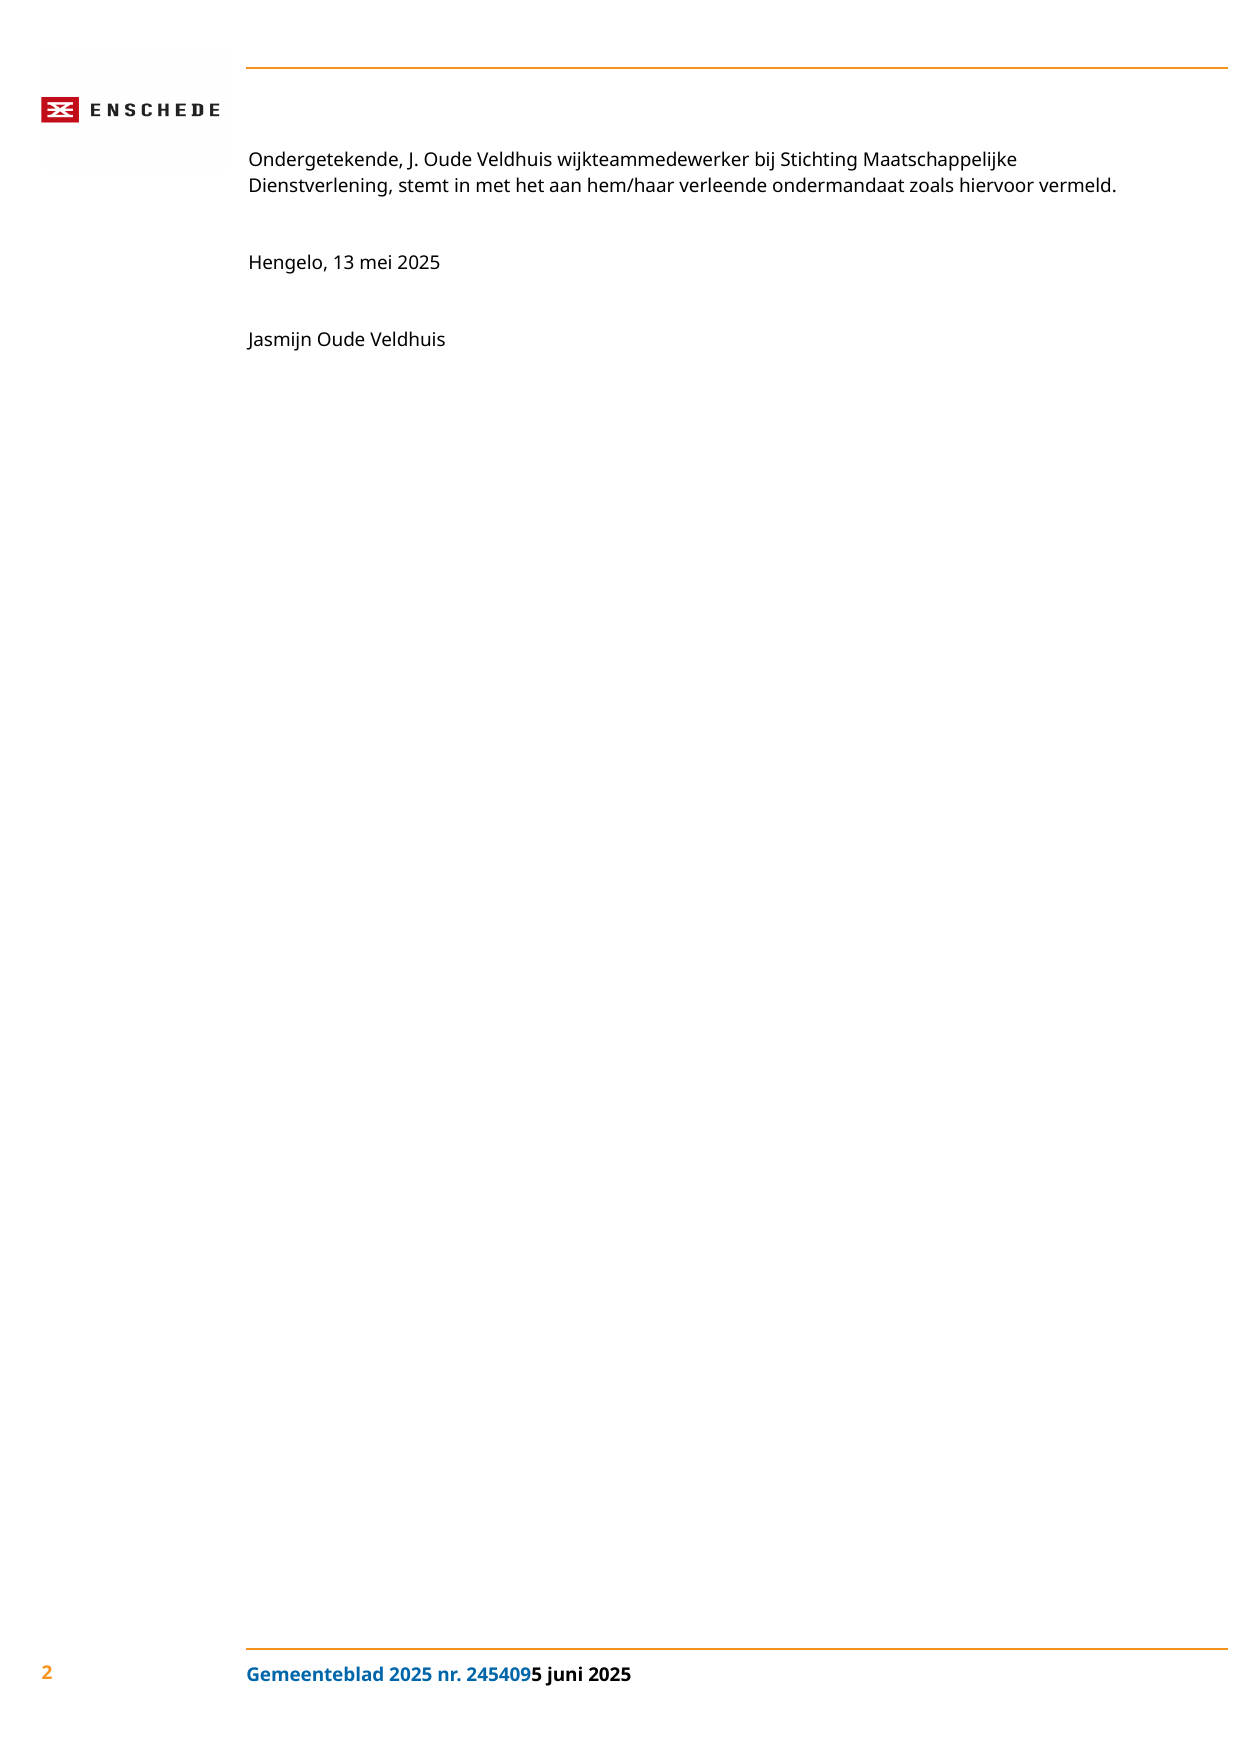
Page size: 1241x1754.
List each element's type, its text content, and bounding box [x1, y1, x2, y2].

text Ondergetekende, J. Oude Veldhuis wijkteammedewerker bij Stichting Maatschappelijke Dienstverlening, stemt in met het aan hem/haar verleende ondermandaat zoals hiervoor vermeld. [248, 146, 1152, 198]
text Hengelo, 13 mei 2025 [248, 249, 1152, 275]
picture [41, 47, 231, 172]
text Jasmijn Oude Veldhuis [248, 326, 1152, 352]
